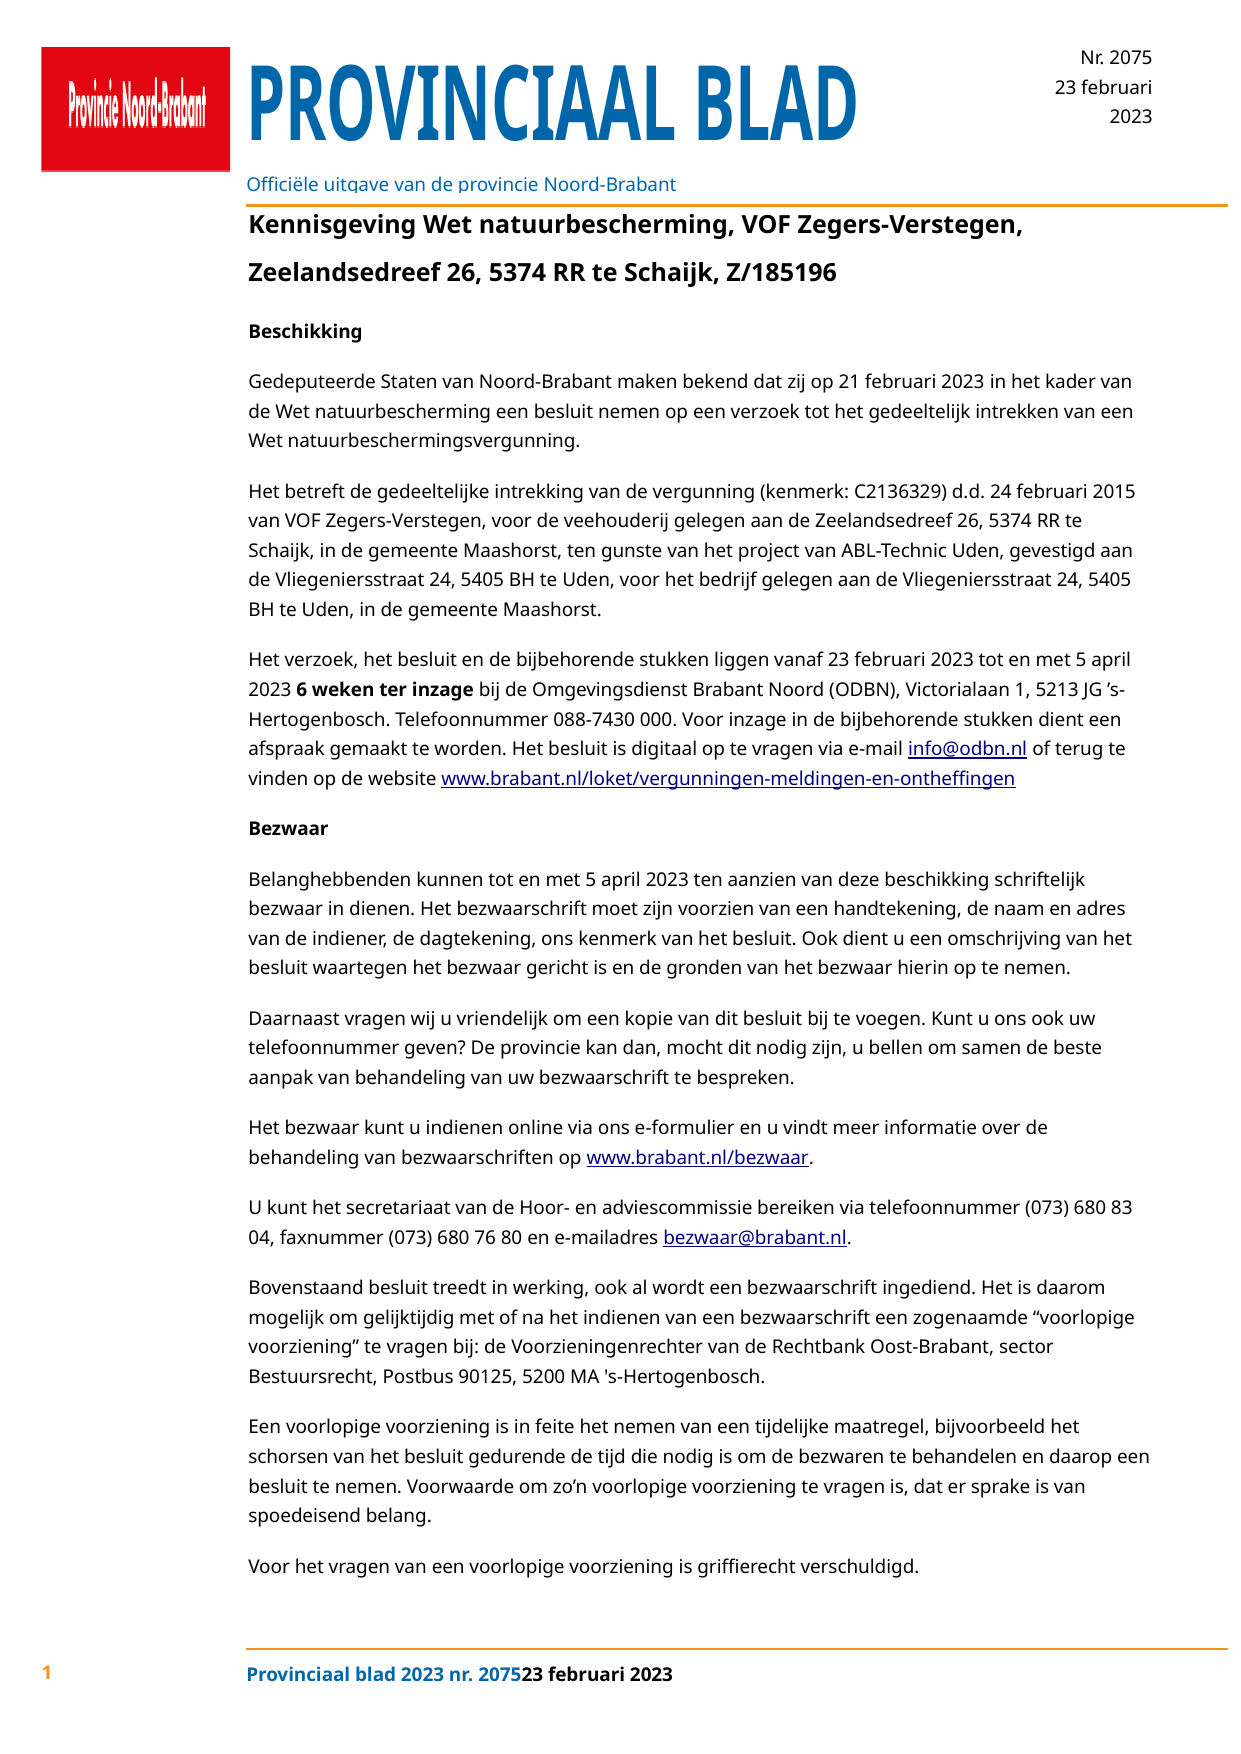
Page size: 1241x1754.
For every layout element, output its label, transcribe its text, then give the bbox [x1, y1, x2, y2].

text Voor het vragen van een voorlopige voorziening is griffierecht verschuldigd. [248, 1553, 1152, 1579]
text U kunt het secretariaat van de Hoor- en adviescommissie bereiken via telefoonnummer (073) 680 83 04, faxnummer (073) 680 76 80 en e-mailadres bezwaar@brabant.nl. [248, 1194, 1152, 1250]
text Gedeputeerde Staten van Noord-Brabant maken bekend dat zij op 21 februari 2023 in het kader van de Wet natuurbescherming een besluit nemen op een verzoek tot het gedeeltelijk intrekken van een Wet natuurbeschermingsvergunning. [248, 368, 1152, 453]
text Belanghebbenden kunnen tot en met 5 april 2023 ten aanzien van deze beschikking schriftelijk bezwaar in dienen. Het bezwaarschrift moet zijn voorzien van een handtekening, de naam en adres van de indiener, de dagtekening, ons kenmerk van het besluit. Ook dient u een omschrijving van het besluit waartegen het bezwaar gericht is en de gronden van het bezwaar hierin op te nemen. [248, 866, 1152, 980]
text Beschikking [248, 318, 1152, 344]
text Het betreft de gedeeltelijke intrekking van de vergunning (kenmerk: C2136329) d.d. 24 februari 2015 van VOF Zegers-Verstegen, voor de veehouderij gelegen aan de Zeelandsedreef 26, 5374 RR te Schaijk, in de gemeente Maashorst, ten gunste van het project van ABL-Technic Uden, gevestigd aan de Vliegeniersstraat 24, 5405 BH te Uden, voor het bedrijf gelegen aan de Vliegeniersstraat 24, 5405 BH te Uden, in de gemeente Maashorst. [248, 478, 1152, 622]
picture [41, 47, 231, 172]
text Daarnaast vragen wij u vriendelijk om een kopie van dit besluit bij te voegen. Kunt u ons ook uw telefoonnummer geven? De provincie kan dan, mocht dit nodig zijn, u bellen om samen de beste aanpak van behandeling van uw bezwaarschrift te bespreken. [248, 1005, 1152, 1090]
text Bovenstaand besluit treedt in werking, ook al wordt een bezwaarschrift ingediend. Het is daarom mogelijk om gelijktijdig met of na het indienen van een bezwaarschrift een zogenaamde “voorlopige voorziening” te vragen bij: de Voorzieningenrechter van de Rechtbank Oost-Brabant, sector Bestuursrecht, Postbus 90125, 5200 MA 's‑Hertogenbosch. [248, 1274, 1152, 1389]
text Het verzoek, het besluit en de bijbehorende stukken liggen vanaf 23 februari 2023 tot en met 5 april 2023 6 weken ter inzage bij de Omgevingsdienst Brabant Noord (ODBN), Victorialaan 1, 5213 JG ’s-Hertogenbosch. Telefoonnummer 088-7430 000. Voor inzage in de bijbehorende stukken dient een afspraak gemaakt te worden. Het besluit is digitaal op te vragen via e-mail info@odbn.nl of terug te vinden op de website www.brabant.nl/loket/vergunningen-meldingen-en-ontheffingen [248, 647, 1152, 791]
text Kennisgeving Wet natuurbescherming, VOF Zegers-Verstegen, Zeelandsedreef 26, 5374 RR te Schaijk, Z/185196 [248, 207, 1152, 288]
text Bezwaar [248, 815, 1152, 841]
text Het bezwaar kunt u indienen online via ons e-formulier en u vindt meer informatie over de behandeling van bezwaarschriften op www.brabant.nl/bezwaar. [248, 1114, 1152, 1170]
text Een voorlopige voorziening is in feite het nemen van een tijdelijke maatregel, bijvoorbeeld het schorsen van het besluit gedurende de tijd die nodig is om de bezwaren te behandelen en daarop een besluit te nemen. Voorwaarde om zo’n voorlopige voorziening te vragen is, dat er sprake is van spoedeisend belang. [248, 1414, 1152, 1528]
